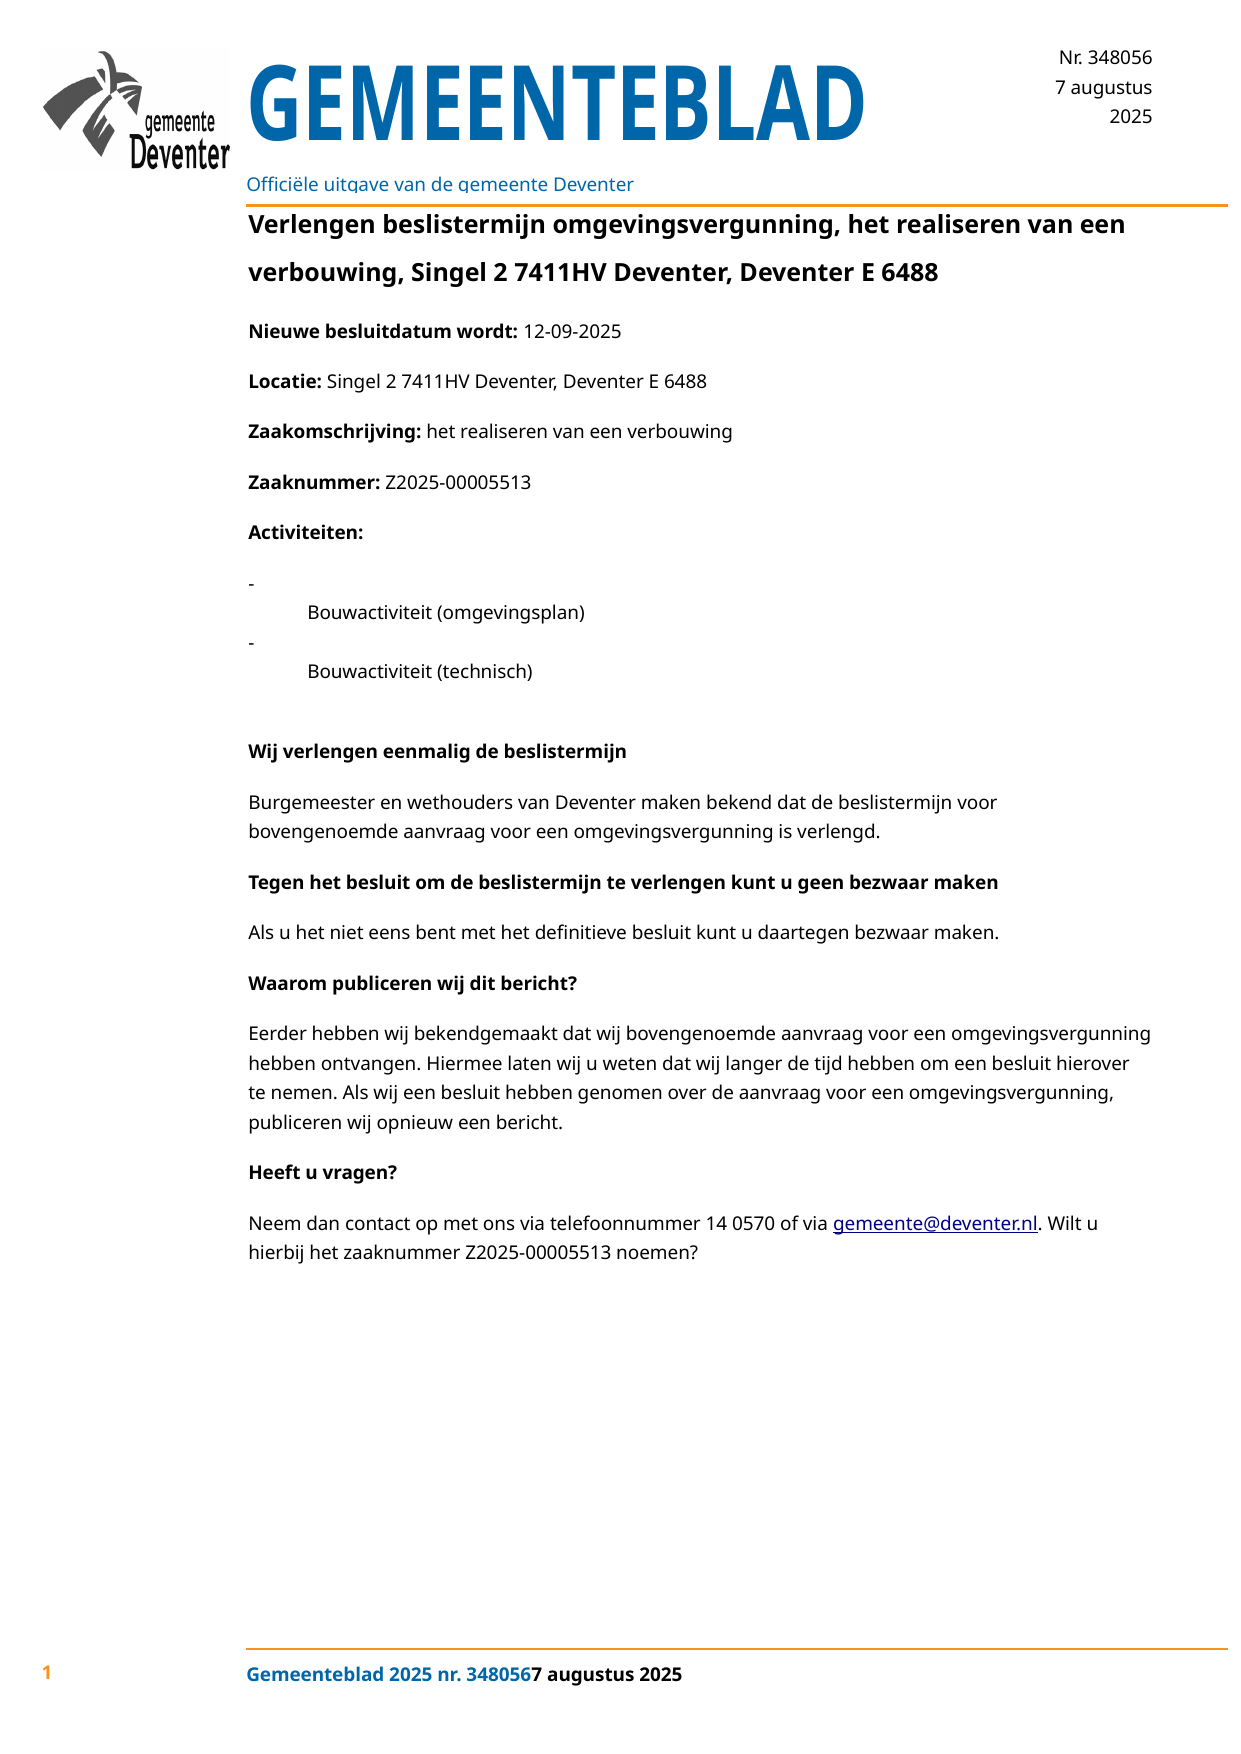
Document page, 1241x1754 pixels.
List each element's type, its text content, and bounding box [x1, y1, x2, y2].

text Waarom publiceren wij dit bericht? [248, 970, 1152, 996]
text Tegen het besluit om de beslistermijn te verlengen kunt u geen bezwaar maken [248, 869, 1152, 895]
text Eerder hebben wij bekendgemaakt dat wij bovengenoemde aanvraag voor een omgevingsvergunning hebben ontvangen. Hiermee laten wij u weten dat wij langer de tijd hebben om een besluit hierover te nemen. Als wij een besluit hebben genomen over de aanvraag voor een omgevingsvergunning, publiceren wij opnieuw een bericht. [248, 1020, 1152, 1135]
picture [41, 47, 231, 172]
text Verlengen beslistermijn omgevingsvergunning, het realiseren van een verbouwing, Singel 2 7411HV Deventer, Deventer E 6488 [248, 207, 1152, 288]
text Heeft u vragen? [248, 1159, 1152, 1185]
text Wij verlengen eenmalig de beslistermijn [248, 739, 1152, 764]
text Als u het niet eens bent met het definitieve besluit kunt u daartegen bezwaar maken. [248, 919, 1152, 945]
text Zaakomschrijving: het realiseren van een verbouwing [248, 419, 1152, 444]
list Bouwactiviteit (technisch) [248, 659, 1152, 684]
text Nieuwe besluitdatum wordt: 12-09-2025 [248, 318, 1152, 344]
text Neem dan contact op met ons via telefoonnummer 14 0570 of via gemeente@deventer.nl. Wilt u hierbij het zaaknummer Z2025-00005513 noemen? [248, 1210, 1152, 1265]
text Burgemeester en wethouders van Deventer maken bekend dat de beslistermijn voor bovengenoemde aanvraag voor een omgevingsvergunning is verlengd. [248, 789, 1152, 844]
text Activiteiten: [248, 519, 1152, 545]
text Zaaknummer: Z2025-00005513 [248, 469, 1152, 495]
list Bouwactiviteit (omgevingsplan) [248, 599, 1152, 625]
text Locatie: Singel 2 7411HV Deventer, Deventer E 6488 [248, 368, 1152, 394]
